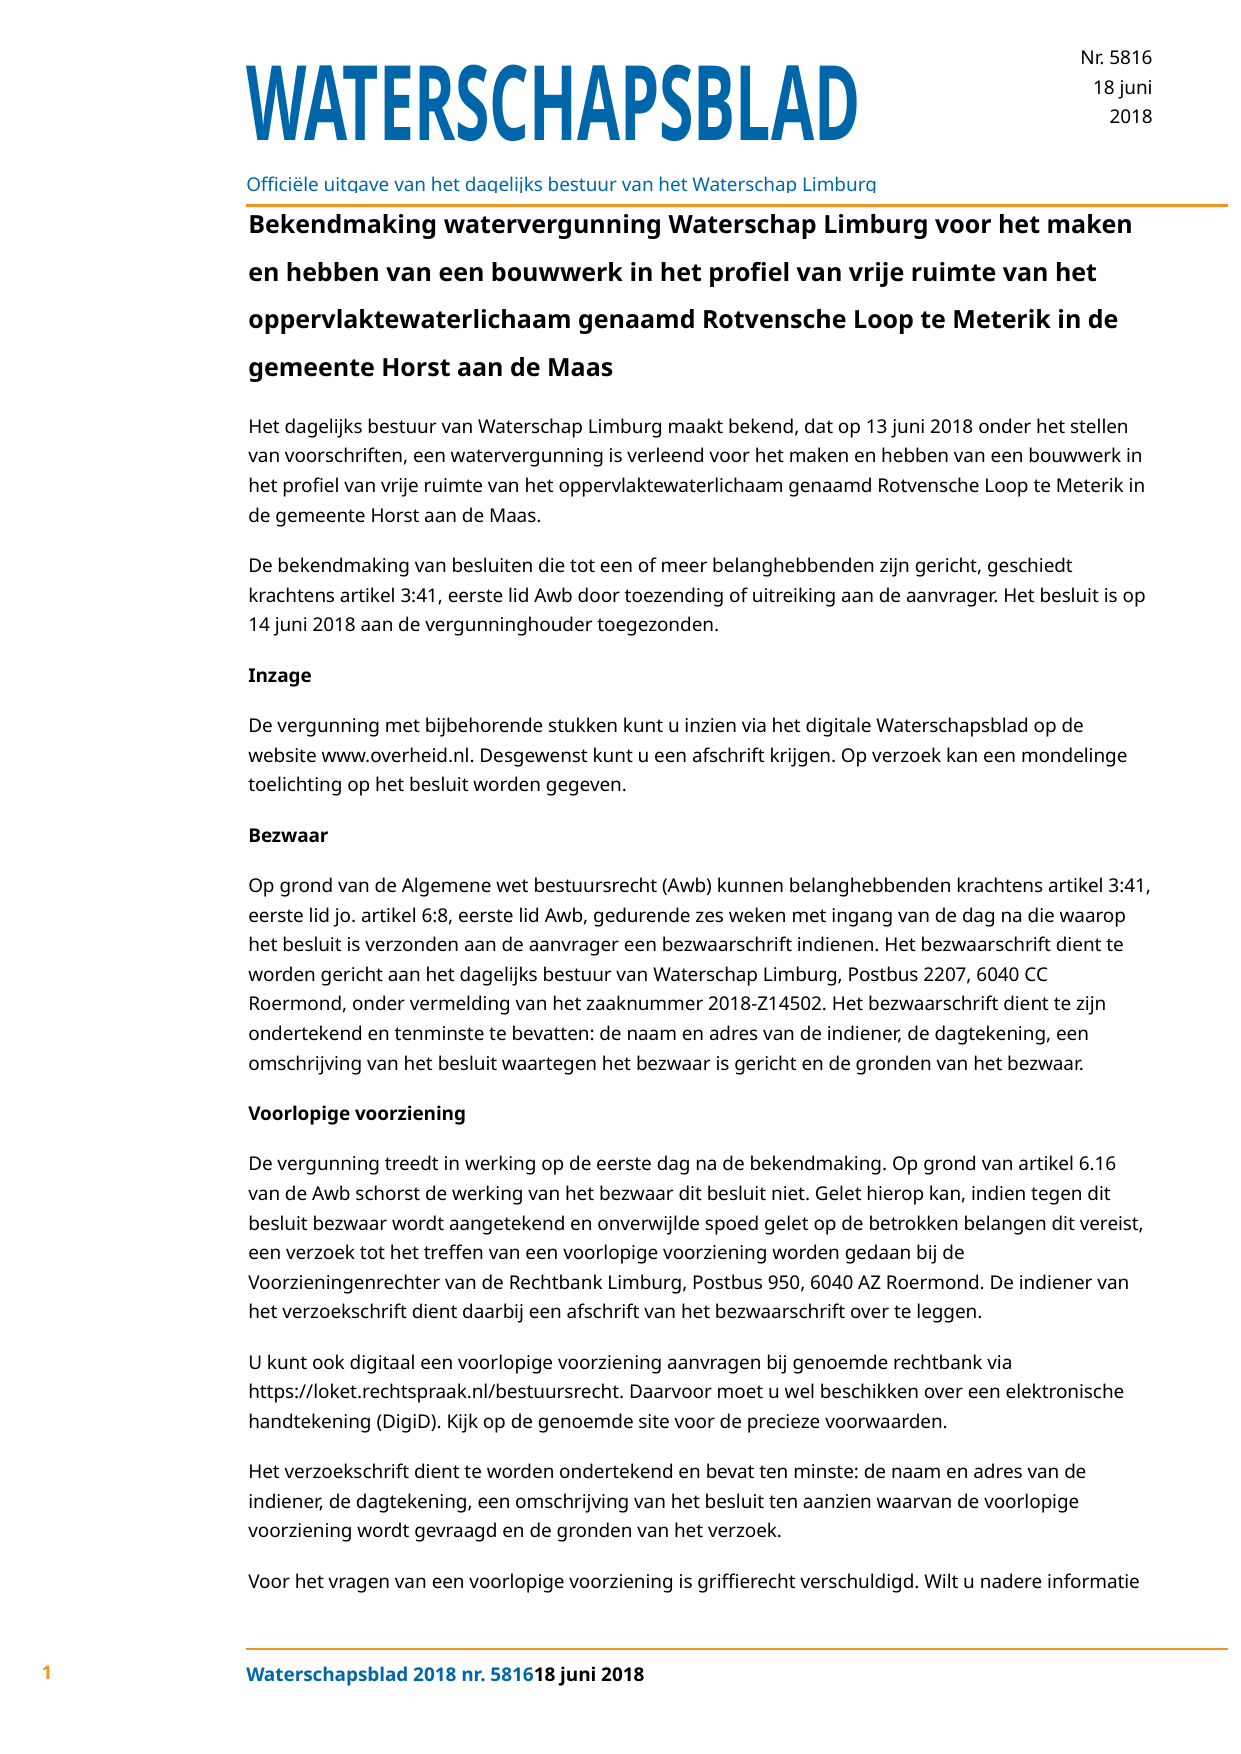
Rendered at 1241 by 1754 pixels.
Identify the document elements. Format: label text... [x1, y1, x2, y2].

text Bekendmaking watervergunning Waterschap Limburg voor het maken en hebben van een bouwwerk in het profiel van vrije ruimte van het oppervlaktewaterlichaam genaamd Rotvensche Loop te Meterik in de gemeente Horst aan de Maas [248, 207, 1152, 384]
text De bekendmaking van besluiten die tot een of meer belanghebbenden zijn gericht, geschiedt krachtens artikel 3:41, eerste lid Awb door toezending of uitreiking aan de aanvrager. Het besluit is op 14 juni 2018 aan de vergunninghouder toegezonden. [248, 552, 1152, 637]
text De vergunning met bijbehorende stukken kunt u inzien via het digitale Waterschapsblad op de website www.overheid.nl. Desgewenst kunt u een afschrift krijgen. Op verzoek kan een mondelinge toelichting op het besluit worden gegeven. [248, 712, 1152, 797]
text Bezwaar [248, 822, 1152, 848]
text Het verzoekschrift dient te worden ondertekend en bevat ten minste: de naam en adres van de indiener, de dagtekening, een omschrijving van het besluit ten aanzien waarvan de voorlopige voorziening wordt gevraagd en de gronden van het verzoek. [248, 1458, 1152, 1543]
text Inzage [248, 662, 1152, 688]
text De vergunning treedt in werking op de eerste dag na de bekendmaking. Op grond van artikel 6.16 van de Awb schorst de werking van het bezwaar dit besluit niet. Gelet hierop kan, indien tegen dit besluit bezwaar wordt aangetekend en onverwijlde spoed gelet op de betrokken belangen dit vereist, een verzoek tot het treffen van een voorlopige voorziening worden gedaan bij de Voorzieningenrechter van de Rechtbank Limburg, Postbus 950, 6040 AZ Roermond. De indiener van het verzoekschrift dient daarbij een afschrift van het bezwaarschrift over te leggen. [248, 1151, 1152, 1324]
text Het dagelijks bestuur van Waterschap Limburg maakt bekend, dat op 13 juni 2018 onder het stellen van voorschriften, een watervergunning is verleend voor het maken en hebben van een bouwwerk in het profiel van vrije ruimte van het oppervlaktewaterlichaam genaamd Rotvensche Loop te Meterik in de gemeente Horst aan de Maas. [248, 413, 1152, 528]
text Voor het vragen van een voorlopige voorziening is griffierecht verschuldigd. Wilt u nadere informatie [248, 1568, 1152, 1594]
text U kunt ook digitaal een voorlopige voorziening aanvragen bij genoemde rechtbank via https://loket.rechtspraak.nl/bestuursrecht. Daarvoor moet u wel beschikken over een elektronische handtekening (DigiD). Kijk op de genoemde site voor de precieze voorwaarden. [248, 1349, 1152, 1434]
text Voorlopige voorziening [248, 1100, 1152, 1126]
picture [41, 47, 231, 172]
text Op grond van de Algemene wet bestuursrecht (Awb) kunnen belanghebbenden krachtens artikel 3:41, eerste lid jo. artikel 6:8, eerste lid Awb, gedurende zes weken met ingang van de dag na die waarop het besluit is verzonden aan de aanvrager een bezwaarschrift indienen. Het bezwaarschrift dient te worden gericht aan het dagelijks bestuur van Waterschap Limburg, Postbus 2207, 6040 CC Roermond, onder vermelding van het zaaknummer 2018-Z14502. Het bezwaarschrift dient te zijn ondertekend en tenminste te bevatten: de naam en adres van de indiener, de dagtekening, een omschrijving van het besluit waartegen het bezwaar is gericht en de gronden van het bezwaar. [248, 872, 1152, 1076]
